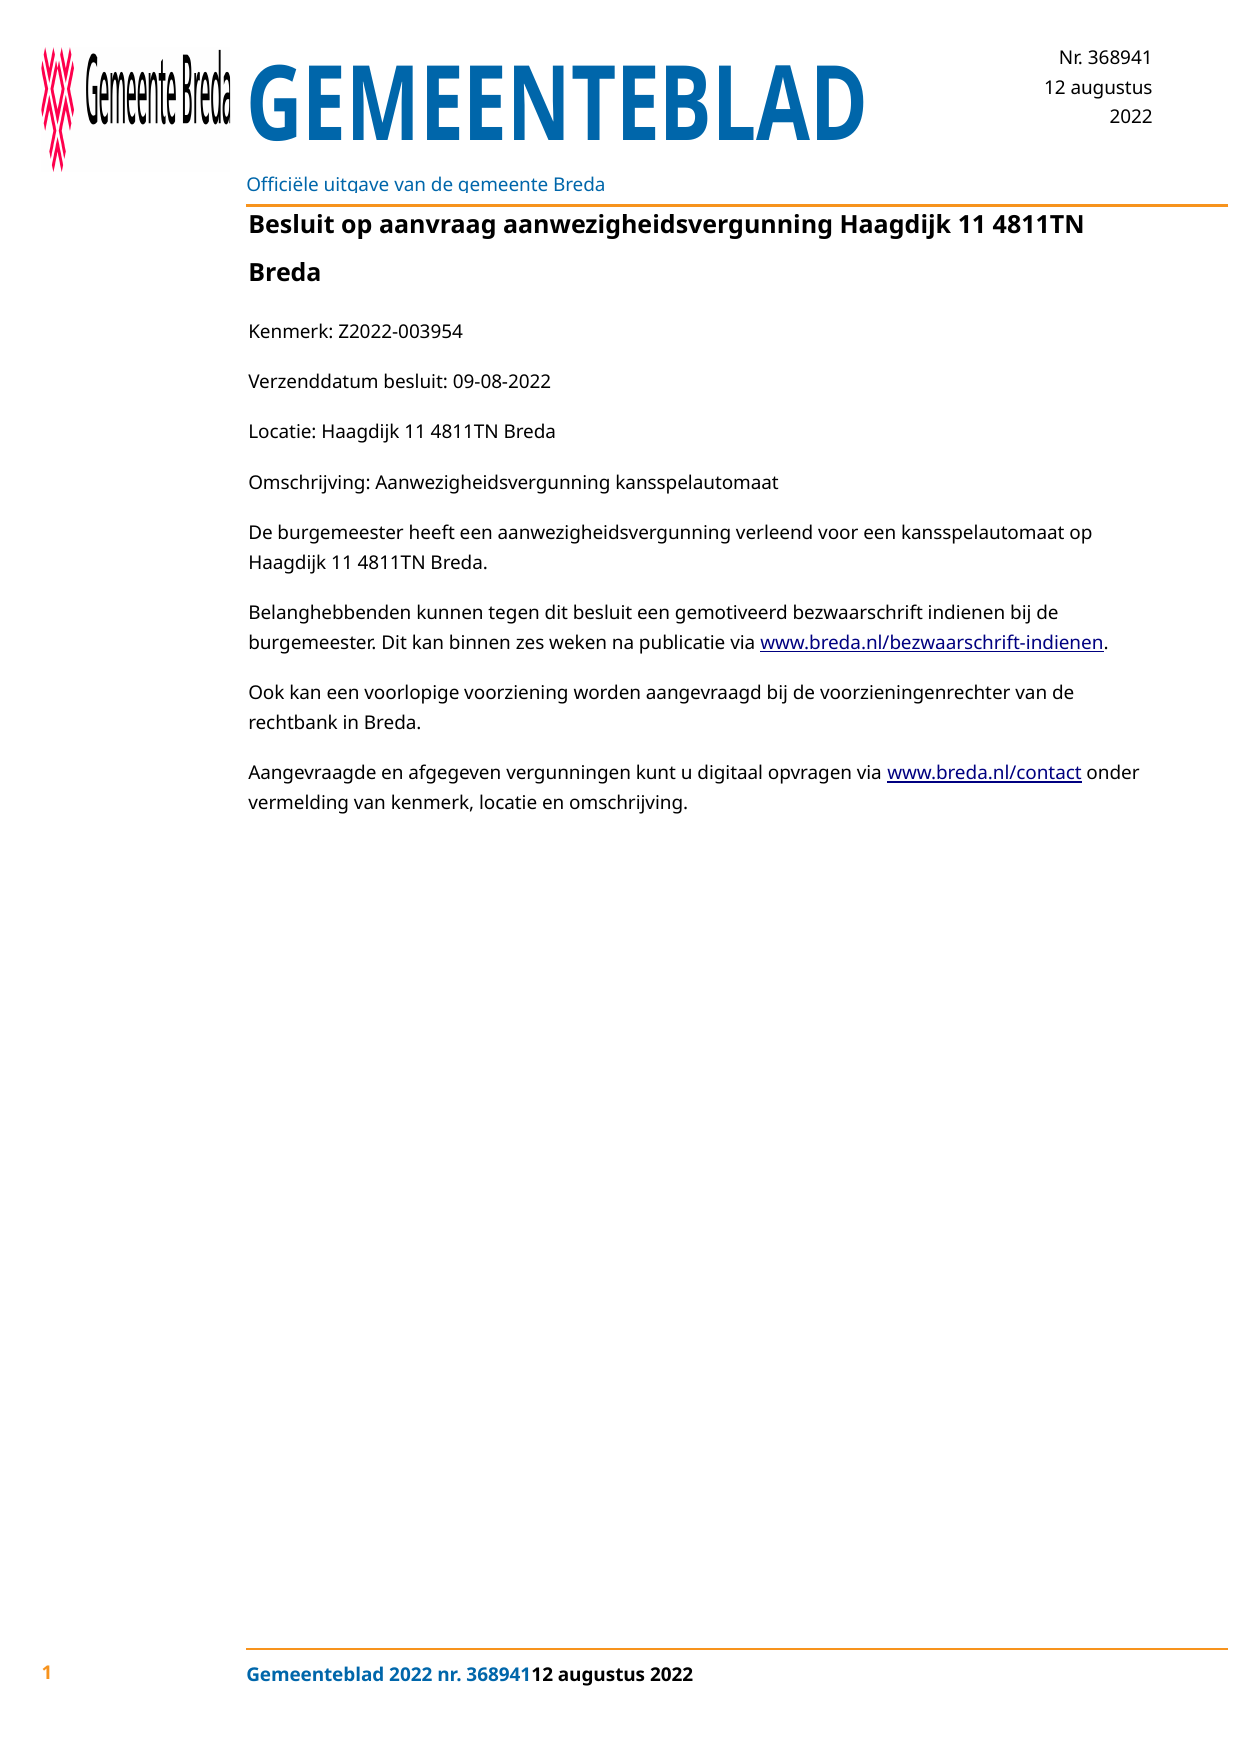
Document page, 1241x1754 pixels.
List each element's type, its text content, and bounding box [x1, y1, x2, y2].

text Verzenddatum besluit: 09-08-2022 [248, 368, 1152, 394]
text Belanghebbenden kunnen tegen dit besluit een gemotiveerd bezwaarschrift indienen bij de burgemeester. Dit kan binnen zes weken na publicatie via www.breda.nl/bezwaarschrift-indienen. [248, 599, 1152, 655]
text Aangevraagde en afgegeven vergunningen kunt u digitaal opvragen via www.breda.nl/contact onder vermelding van kenmerk, locatie en omschrijving. [248, 759, 1152, 815]
text Kenmerk: Z2022-003954 [248, 318, 1152, 344]
picture [41, 47, 231, 172]
text Ook kan een voorlopige voorziening worden aangevraagd bij de voorzieningenrechter van de rechtbank in Breda. [248, 679, 1152, 735]
text De burgemeester heeft een aanwezigheidsvergunning verleend voor een kansspelautomaat op Haagdijk 11 4811TN Breda. [248, 519, 1152, 575]
text Locatie: Haagdijk 11 4811TN Breda [248, 419, 1152, 444]
text Besluit op aanvraag aanwezigheidsvergunning Haagdijk 11 4811TN Breda [248, 207, 1152, 288]
text Omschrijving: Aanwezigheidsvergunning kansspelautomaat [248, 469, 1152, 495]
